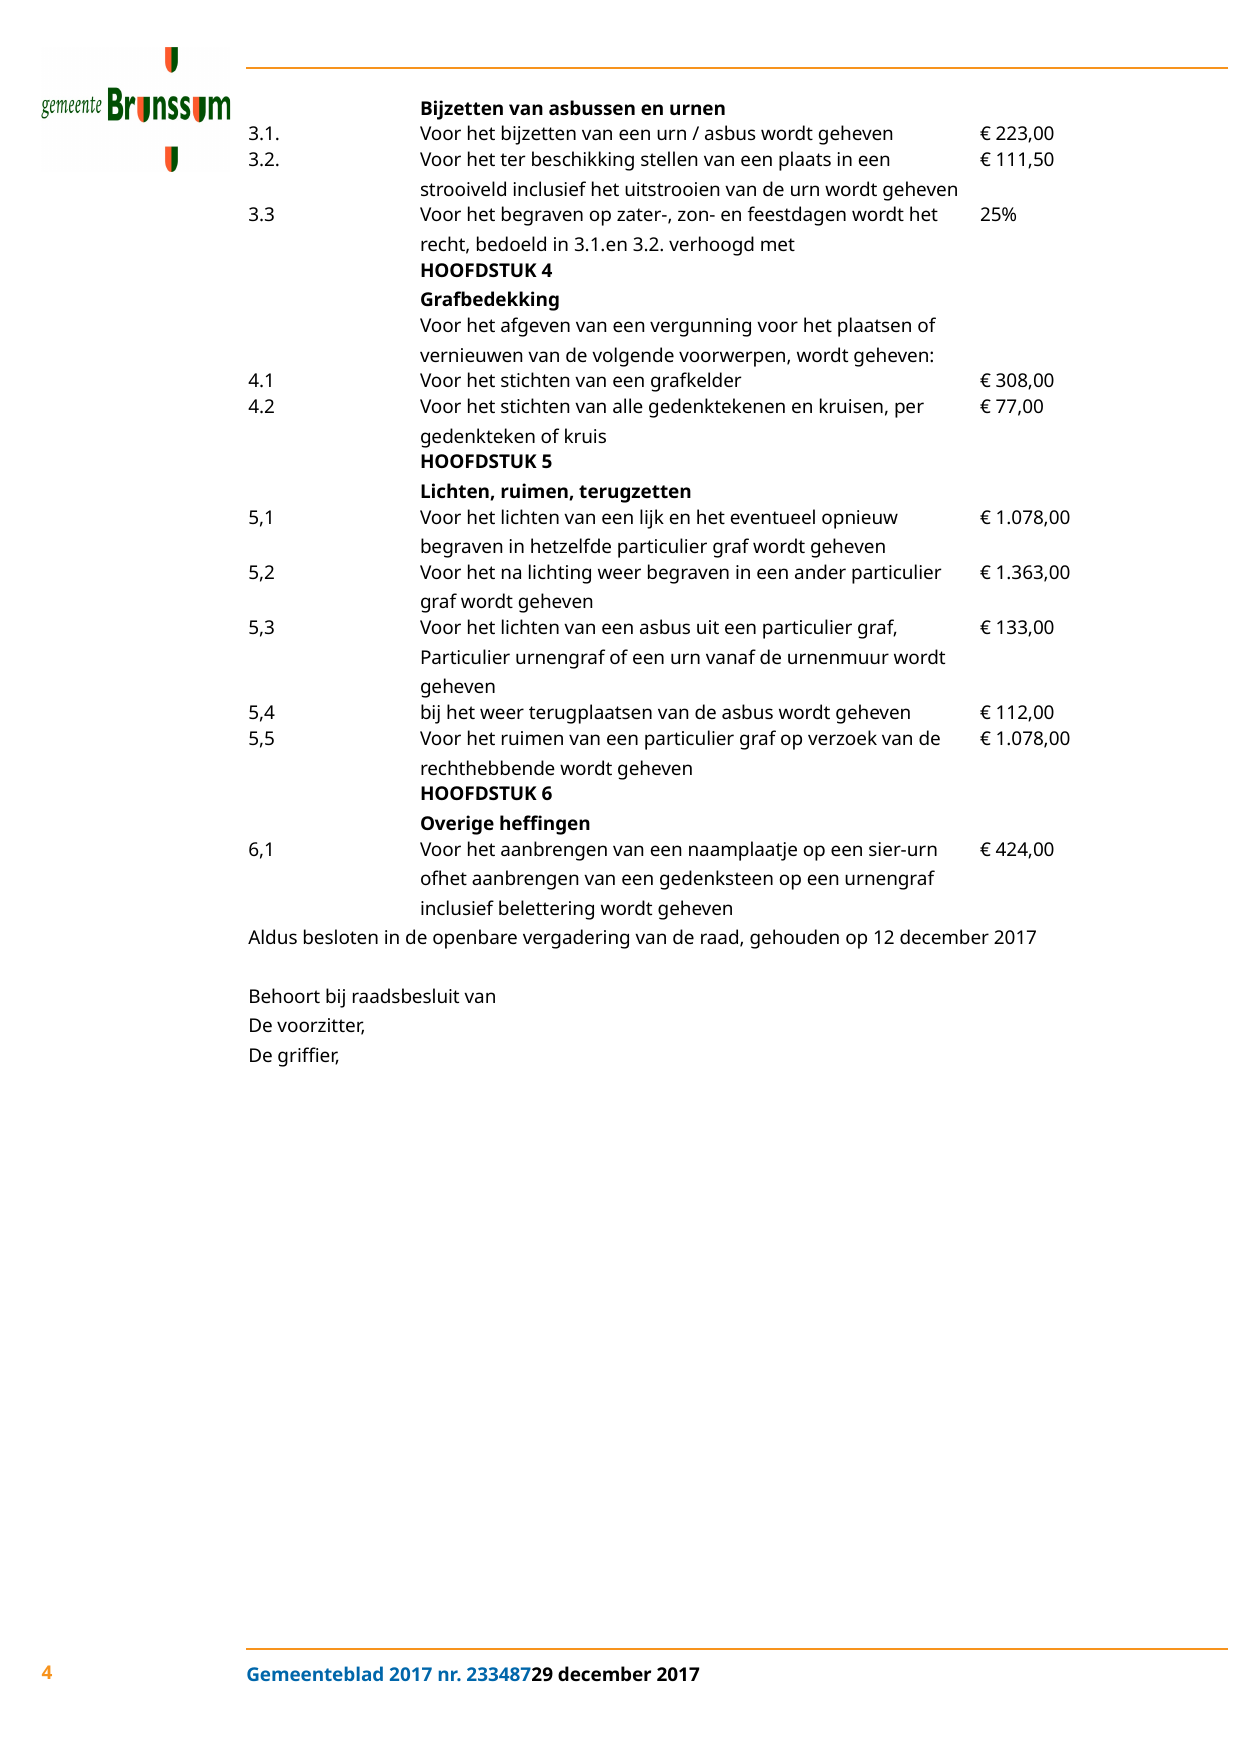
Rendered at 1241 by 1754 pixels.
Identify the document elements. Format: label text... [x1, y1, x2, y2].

table_cell Voor het ter beschikking stellen van een plaats in een strooiveld inclusief het uitstrooien van de urn wordt geheven [420, 146, 980, 202]
table_cell [248, 95, 420, 121]
table_cell Voor het stichten van een grafkelder [420, 368, 980, 393]
table_cell 3.1. [248, 121, 420, 146]
table_cell 25% [980, 202, 1152, 257]
table_cell bij het weer terugplaatsen van de asbus wordt geheven [420, 699, 980, 725]
table_cell [980, 780, 1152, 836]
table_cell Voor het bijzetten van een urn / asbus wordt geheven [420, 121, 980, 146]
table_cell € 1.078,00 [980, 725, 1152, 780]
table_cell [980, 257, 1152, 312]
table_cell [248, 312, 420, 367]
table_cell HOOFDSTUK 4 Grafbedekking [420, 257, 980, 312]
table_cell 4.1 [248, 368, 420, 393]
table_cell Voor het lichten van een asbus uit een particulier graf, Particulier urnengraf of een urn vanaf de urnenmuur wordt geheven [420, 615, 980, 699]
table_cell HOOFDSTUK 5 Lichten, ruimen, terugzetten [420, 449, 980, 504]
table_cell 5,2 [248, 559, 420, 614]
table_cell Voor het afgeven van een vergunning voor het plaatsen of vernieuwen van de volgende voorwerpen, wordt geheven: [420, 312, 980, 367]
table_cell 5,3 [248, 615, 420, 699]
table_cell Voor het lichten van een lijk en het eventueel opnieuw begraven in hetzelfde particulier graf wordt geheven [420, 504, 980, 559]
table_cell € 111,50 [980, 146, 1152, 202]
text Aldus besloten in de openbare vergadering van de raad, gehouden op 12 december 2017 [248, 924, 1152, 949]
table_cell € 424,00 [980, 836, 1152, 921]
table_cell € 223,00 [980, 121, 1152, 146]
table_cell [248, 449, 420, 504]
table_cell Voor het begraven op zater-, zon- en feestdagen wordt het recht, bedoeld in 3.1.en 3.2. verhoogd met [420, 202, 980, 257]
table_cell 5,4 [248, 699, 420, 725]
table_cell 5,5 [248, 725, 420, 780]
table_cell [980, 95, 1152, 121]
table_cell 5,1 [248, 504, 420, 559]
text De griffier, [248, 1042, 1152, 1068]
table_cell 3.2. [248, 146, 420, 202]
table_cell Voor het aanbrengen van een naamplaatje op een sier-urn ofhet aanbrengen van een gedenksteen op een urnengraf inclusief belettering wordt geheven [420, 836, 980, 921]
table_cell [248, 257, 420, 312]
table_cell [980, 312, 1152, 367]
text De voorzitter, [248, 1013, 1152, 1038]
table_cell € 308,00 [980, 368, 1152, 393]
table_cell Voor het stichten van alle gedenktekenen en kruisen, per gedenkteken of kruis [420, 393, 980, 448]
table_cell [980, 449, 1152, 504]
text Behoort bij raadsbesluit van [248, 983, 1152, 1009]
table_cell € 1.363,00 [980, 559, 1152, 614]
table_cell 3.3 [248, 202, 420, 257]
table_cell 4.2 [248, 393, 420, 448]
table_cell € 1.078,00 [980, 504, 1152, 559]
table_cell € 133,00 [980, 615, 1152, 699]
table_cell € 77,00 [980, 393, 1152, 448]
table_cell € 112,00 [980, 699, 1152, 725]
table_cell Voor het ruimen van een particulier graf op verzoek van de rechthebbende wordt geheven [420, 725, 980, 780]
table_cell 6,1 [248, 836, 420, 921]
table_cell [248, 780, 420, 836]
table_cell Voor het na lichting weer begraven in een ander particulier graf wordt geheven [420, 559, 980, 614]
table_cell Bijzetten van asbussen en urnen [420, 95, 980, 121]
picture [41, 47, 231, 172]
table_cell HOOFDSTUK 6 Overige heffingen [420, 780, 980, 836]
